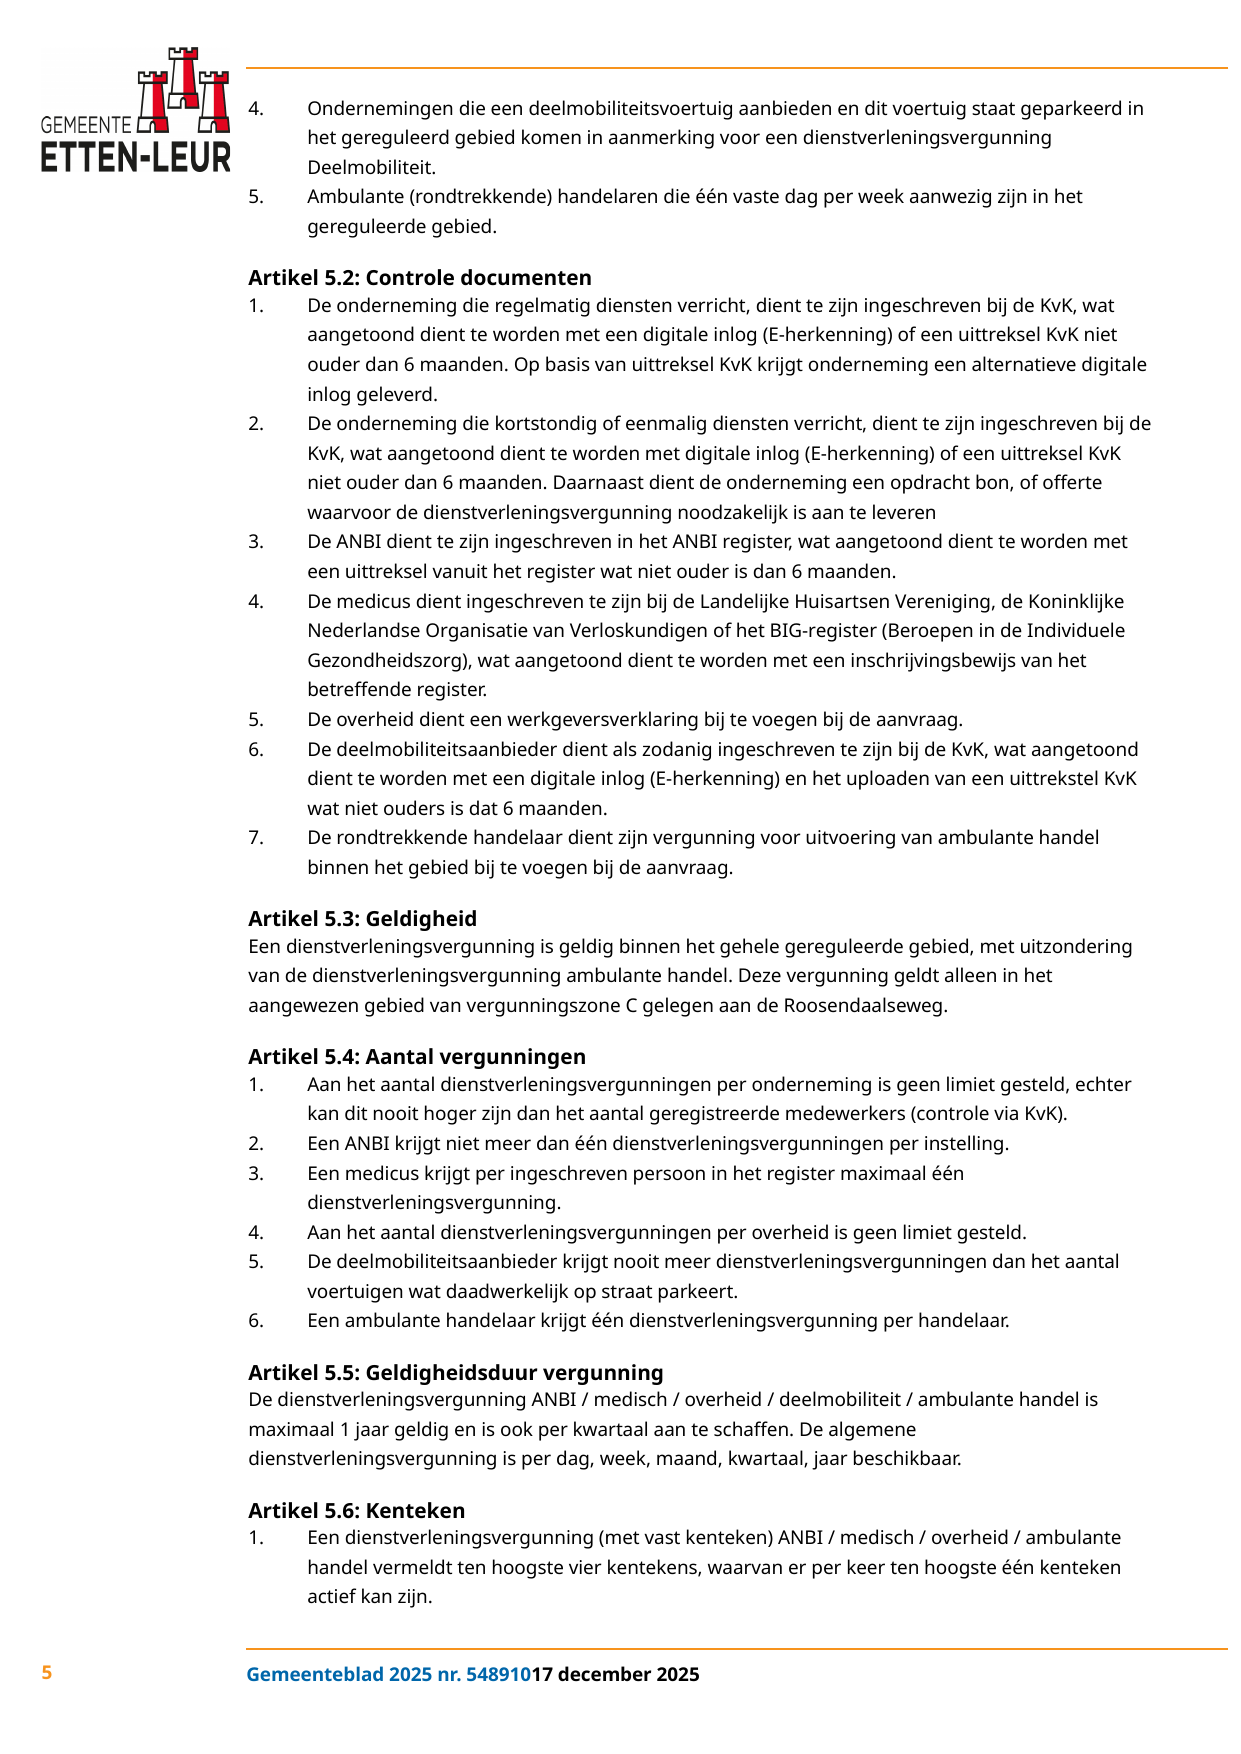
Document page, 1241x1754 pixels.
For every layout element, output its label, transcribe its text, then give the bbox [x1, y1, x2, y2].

list Een ambulante handelaar krijgt één dienstverleningsvergunning per handelaar. [248, 1308, 1152, 1333]
text Artikel 5.3: Geldigheid [248, 904, 1152, 933]
list De deelmobiliteitsaanbieder dient als zodanig ingeschreven te zijn bij de KvK, wat aangetoond dient te worden met een digitale inlog (E-herkenning) en het uploaden van een uittrekstel KvK wat niet ouders is dat 6 maanden. [248, 736, 1152, 821]
list Ambulante (rondtrekkende) handelaren die één vaste dag per week aanwezig zijn in het gereguleerde gebied. [248, 183, 1152, 239]
list De ANBI dient te zijn ingeschreven in het ANBI register, wat aangetoond dient te worden met een uittreksel vanuit het register wat niet ouder is dan 6 maanden. [248, 529, 1152, 584]
list De onderneming die kortstondig of eenmalig diensten verricht, dient te zijn ingeschreven bij de KvK, wat aangetoond dient te worden met digitale inlog (E-herkenning) of een uittreksel KvK niet ouder dan 6 maanden. Daarnaast dient de onderneming een opdracht bon, of offerte waarvoor de dienstverleningsvergunning noodzakelijk is aan te leveren [248, 410, 1152, 525]
text Artikel 5.2: Controle documenten [248, 263, 1152, 292]
text Artikel 5.4: Aantal vergunningen [248, 1042, 1152, 1071]
list De deelmobiliteitsaanbieder krijgt nooit meer dienstverleningsvergunningen dan het aantal voertuigen wat daadwerkelijk op straat parkeert. [248, 1248, 1152, 1304]
text Artikel 5.6: Kenteken [248, 1496, 1152, 1524]
list Ondernemingen die een deelmobiliteitsvoertuig aanbieden en dit voertuig staat geparkeerd in het gereguleerd gebied komen in aanmerking voor een dienstverleningsvergunning Deelmobiliteit. [248, 95, 1152, 180]
text Artikel 5.5: Geldigheidsduur vergunning [248, 1358, 1152, 1386]
list De overheid dient een werkgeversverklaring bij te voegen bij de aanvraag. [248, 706, 1152, 732]
list De medicus dient ingeschreven te zijn bij de Landelijke Huisartsen Vereniging, de Koninklijke Nederlandse Organisatie van Verloskundigen of het BIG-register (Beroepen in de Individuele Gezondheidszorg), wat aangetoond dient te worden met een inschrijvingsbewijs van het betreffende register. [248, 588, 1152, 702]
list Een ANBI krijgt niet meer dan één dienstverleningsvergunningen per instelling. [248, 1130, 1152, 1156]
list Aan het aantal dienstverleningsvergunningen per overheid is geen limiet gesteld. [248, 1219, 1152, 1244]
text De dienstverleningsvergunning ANBI / medisch / overheid / deelmobiliteit / ambulante handel is maximaal 1 jaar geldig en is ook per kwartaal aan te schaffen. De algemene dienstverleningsvergunning is per dag, week, maand, kwartaal, jaar beschikbaar. [248, 1386, 1152, 1471]
picture [41, 47, 231, 172]
list De rondtrekkende handelaar dient zijn vergunning voor uitvoering van ambulante handel binnen het gebied bij te voegen bij de aanvraag. [248, 824, 1152, 880]
text Een dienstverleningsvergunning is geldig binnen het gehele gereguleerde gebied, met uitzondering van de dienstverleningsvergunning ambulante handel. Deze vergunning geldt alleen in het aangewezen gebied van vergunningszone C gelegen aan de Roosendaalseweg. [248, 933, 1152, 1018]
list De onderneming die regelmatig diensten verricht, dient te zijn ingeschreven bij de KvK, wat aangetoond dient te worden met een digitale inlog (E-herkenning) of een uittreksel KvK niet ouder dan 6 maanden. Op basis van uittreksel KvK krijgt onderneming een alternatieve digitale inlog geleverd. [248, 292, 1152, 406]
list Een dienstverleningsvergunning (met vast kenteken) ANBI / medisch / overheid / ambulante handel vermeldt ten hoogste vier kentekens, waarvan er per keer ten hoogste één kenteken actief kan zijn. [248, 1524, 1152, 1609]
list Een medicus krijgt per ingeschreven persoon in het register maximaal één dienstverleningsvergunning. [248, 1160, 1152, 1215]
list Aan het aantal dienstverleningsvergunningen per onderneming is geen limiet gesteld, echter kan dit nooit hoger zijn dan het aantal geregistreerde medewerkers (controle via KvK). [248, 1071, 1152, 1126]
